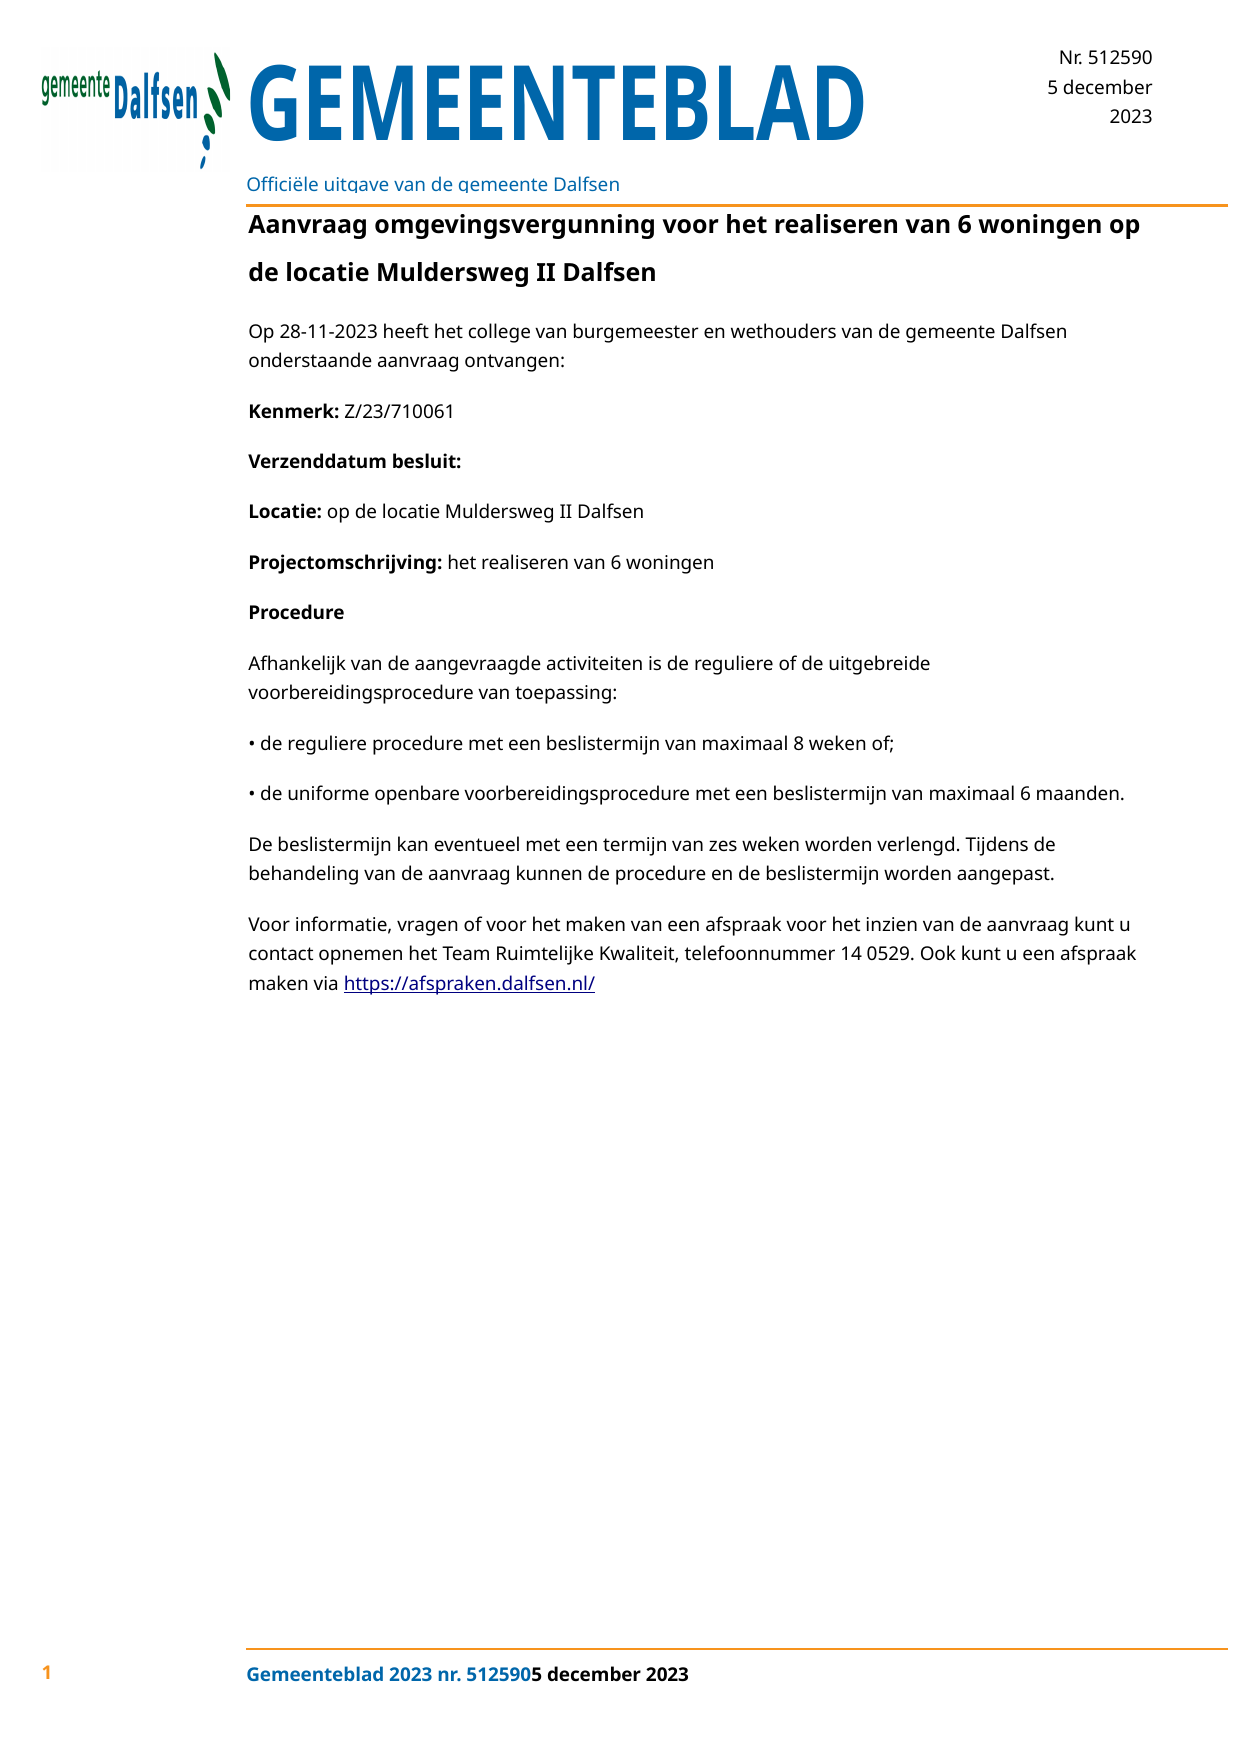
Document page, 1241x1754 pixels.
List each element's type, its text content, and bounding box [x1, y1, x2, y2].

text Kenmerk: Z/23/710061 [248, 398, 1152, 424]
text Aanvraag omgevingsvergunning voor het realiseren van 6 woningen op de locatie Muldersweg II Dalfsen [248, 207, 1152, 288]
text • de uniforme openbare voorbereidingsprocedure met een beslistermijn van maximaal 6 maanden. [248, 780, 1152, 806]
text Verzenddatum besluit: [248, 448, 1152, 474]
text Projectomschrijving: het realiseren van 6 woningen [248, 549, 1152, 575]
text Op 28-11-2023 heeft het college van burgemeester en wethouders van de gemeente Dalfsen onderstaande aanvraag ontvangen: [248, 318, 1152, 373]
text Afhankelijk van de aangevraagde activiteiten is de reguliere of de uitgebreide voorbereidingsprocedure van toepassing: [248, 650, 1152, 705]
picture [41, 47, 231, 172]
text Procedure [248, 599, 1152, 625]
text • de reguliere procedure met een beslistermijn van maximaal 8 weken of; [248, 730, 1152, 756]
text Voor informatie, vragen of voor het maken van een afspraak voor het inzien van de aanvraag kunt u contact opnemen het Team Ruimtelijke Kwaliteit, telefoonnummer 14 0529. Ook kunt u een afspraak maken via https://afspraken.dalfsen.nl/ [248, 911, 1152, 996]
text De beslistermijn kan eventueel met een termijn van zes weken worden verlengd. Tijdens de behandeling van de aanvraag kunnen de procedure en de beslistermijn worden aangepast. [248, 831, 1152, 886]
text Locatie: op de locatie Muldersweg II Dalfsen [248, 499, 1152, 524]
